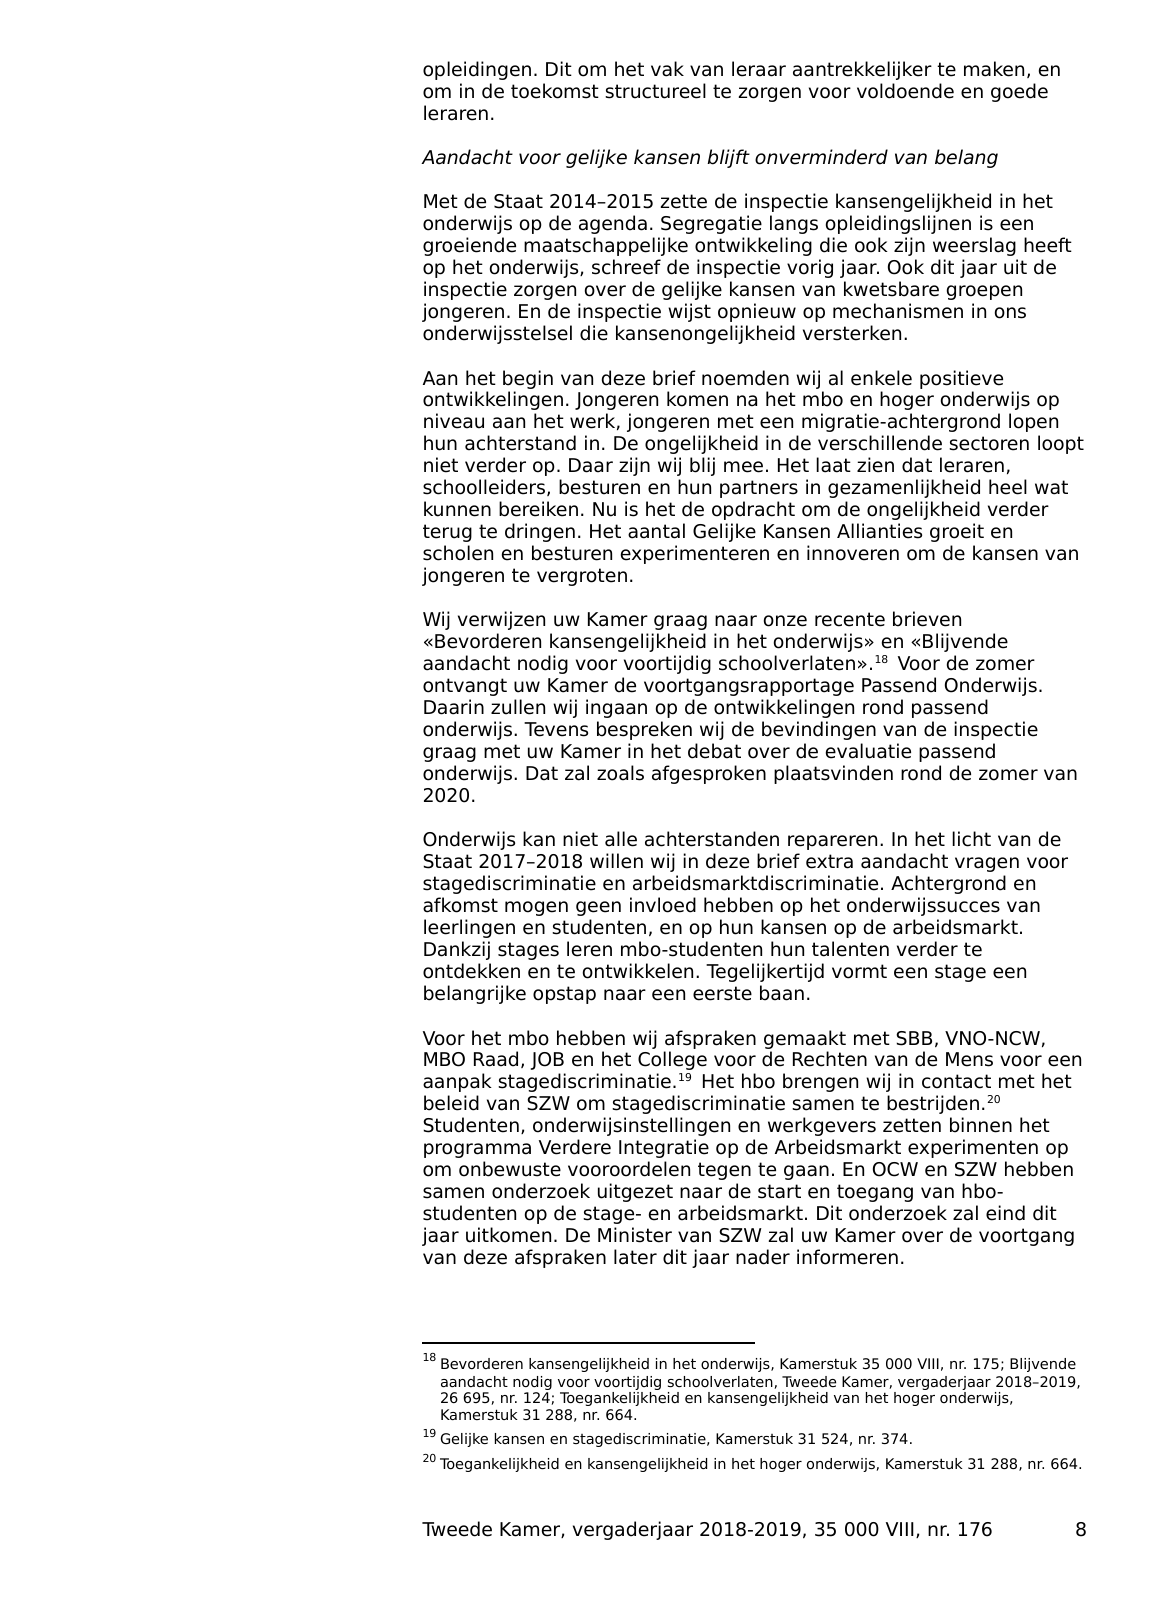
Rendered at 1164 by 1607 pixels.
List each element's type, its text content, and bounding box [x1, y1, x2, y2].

text Onderwijs kan niet alle achterstanden repareren. In het licht van de Staat 2017–2018 willen wij in deze brief extra aandacht vragen voor stagediscriminatie en arbeidsmarktdiscriminatie. Achtergrond en afkomst mogen geen invloed hebben op het onderwijssucces van leerlingen en studenten, en op hun kansen op de arbeidsmarkt. Dankzij stages leren mbo-studenten hun talenten verder te ontdekken en te ontwikkelen. Tegelijkertijd vormt een stage een belangrijke opstap naar een eerste baan. [422, 829, 1087, 1005]
text Aan het begin van deze brief noemden wij al enkele positieve ontwikkelingen. Jongeren komen na het mbo en hoger onderwijs op niveau aan het werk, jongeren met een migratie-achtergrond lopen hun achterstand in. De ongelijkheid in de verschillende sectoren loopt niet verder op. Daar zijn wij blij mee. Het laat zien dat leraren, schoolleiders, besturen en hun partners in gezamenlijkheid heel wat kunnen bereiken. Nu is het de opdracht om de ongelijkheid verder terug te dringen. Het aantal Gelijke Kansen Allianties groeit en scholen en besturen experimenteren en innoveren om de kansen van jongeren te vergroten. [422, 367, 1087, 587]
text Toegankelijkheid en kansengelijkheid in het hoger onderwijs, Kamerstuk 31 288, nr. 664. [422, 1452, 1087, 1474]
subtitle Aandacht voor gelijke kansen blijft onverminderd van belang [422, 147, 1087, 169]
text Voor het mbo hebben wij afspraken gemaakt met SBB, VNO-NCW, MBO Raad, JOB en het College voor de Rechten van de Mens voor een aanpak stagediscriminatie. Het hbo brengen wij in contact met het beleid van SZW om stagediscriminatie samen te bestrijden. Studenten, onderwijsinstellingen en werkgevers zetten binnen het programma Verdere Integratie op de Arbeidsmarkt experimenten op om onbewuste vooroordelen tegen te gaan. En OCW en SZW hebben samen onderzoek uitgezet naar de start en toegang van hbo-studenten op de stage- en arbeidsmarkt. Dit onderzoek zal eind dit jaar uitkomen. De Minister van SZW zal uw Kamer over de voortgang van deze afspraken later dit jaar nader informeren. [422, 1027, 1087, 1269]
text Bevorderen kansengelijkheid in het onderwijs, Kamerstuk 35 000 VIII, nr. 175; Blijvende aandacht nodig voor voortijdig schoolverlaten, Tweede Kamer, vergaderjaar 2018–2019, 26 695, nr. 124; Toegankelijkheid en kansengelijkheid van het hoger onderwijs, Kamerstuk 31 288, nr. 664. [422, 1352, 1087, 1424]
text Wij verwijzen uw Kamer graag naar onze recente brieven «Bevorderen kansengelijkheid in het onderwijs» en «Blijvende aandacht nodig voor voortijdig schoolverlaten». Voor de zomer ontvangt uw Kamer de voortgangsrapportage Passend Onderwijs. Daarin zullen wij ingaan op de ontwikkelingen rond passend onderwijs. Tevens bespreken wij de bevindingen van de inspectie graag met uw Kamer in het debat over de evaluatie passend onderwijs. Dat zal zoals afgesproken plaatsvinden rond de zomer van 2020. [422, 609, 1087, 807]
text opleidingen. Dit om het vak van leraar aantrekkelijker te maken, en om in de toekomst structureel te zorgen voor voldoende en goede leraren. [422, 59, 1087, 125]
text Gelijke kansen en stagediscriminatie, Kamerstuk 31 524, nr. 374. [422, 1427, 1087, 1449]
text Met de Staat 2014–2015 zette de inspectie kansengelijkheid in het onderwijs op de agenda. Segregatie langs opleidingslijnen is een groeiende maatschappelijke ontwikkeling die ook zijn weerslag heeft op het onderwijs, schreef de inspectie vorig jaar. Ook dit jaar uit de inspectie zorgen over de gelijke kansen van kwetsbare groepen jongeren. En de inspectie wijst opnieuw op mechanismen in ons onderwijsstelsel die kansenongelijkheid versterken. [422, 191, 1087, 345]
